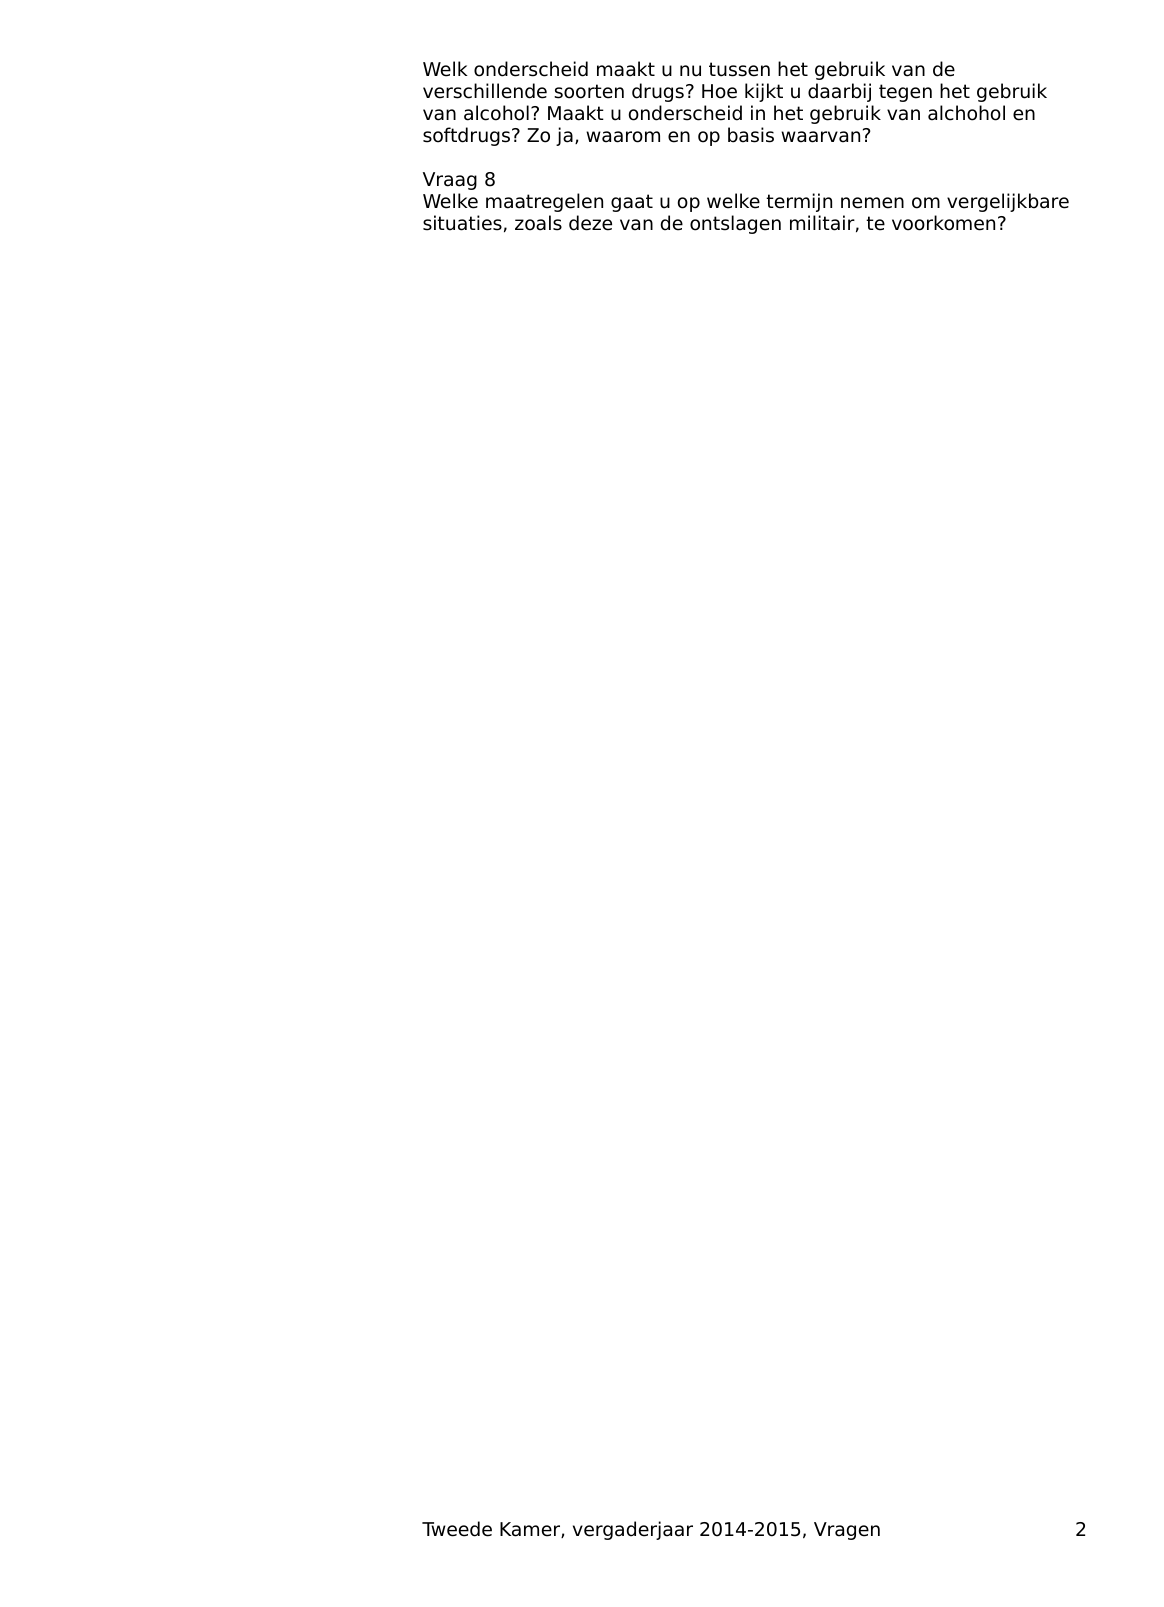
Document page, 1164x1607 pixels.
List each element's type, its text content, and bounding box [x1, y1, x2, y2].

text Welke maatregelen gaat u op welke termijn nemen om vergelijkbare situaties, zoals deze van de ontslagen militair, te voorkomen? [422, 191, 1087, 235]
text Vraag 8 [422, 169, 1087, 191]
text Welk onderscheid maakt u nu tussen het gebruik van de verschillende soorten drugs? Hoe kijkt u daarbij tegen het gebruik van alcohol? Maakt u onderscheid in het gebruik van alchohol en softdrugs? Zo ja, waarom en op basis waarvan? [422, 59, 1087, 147]
